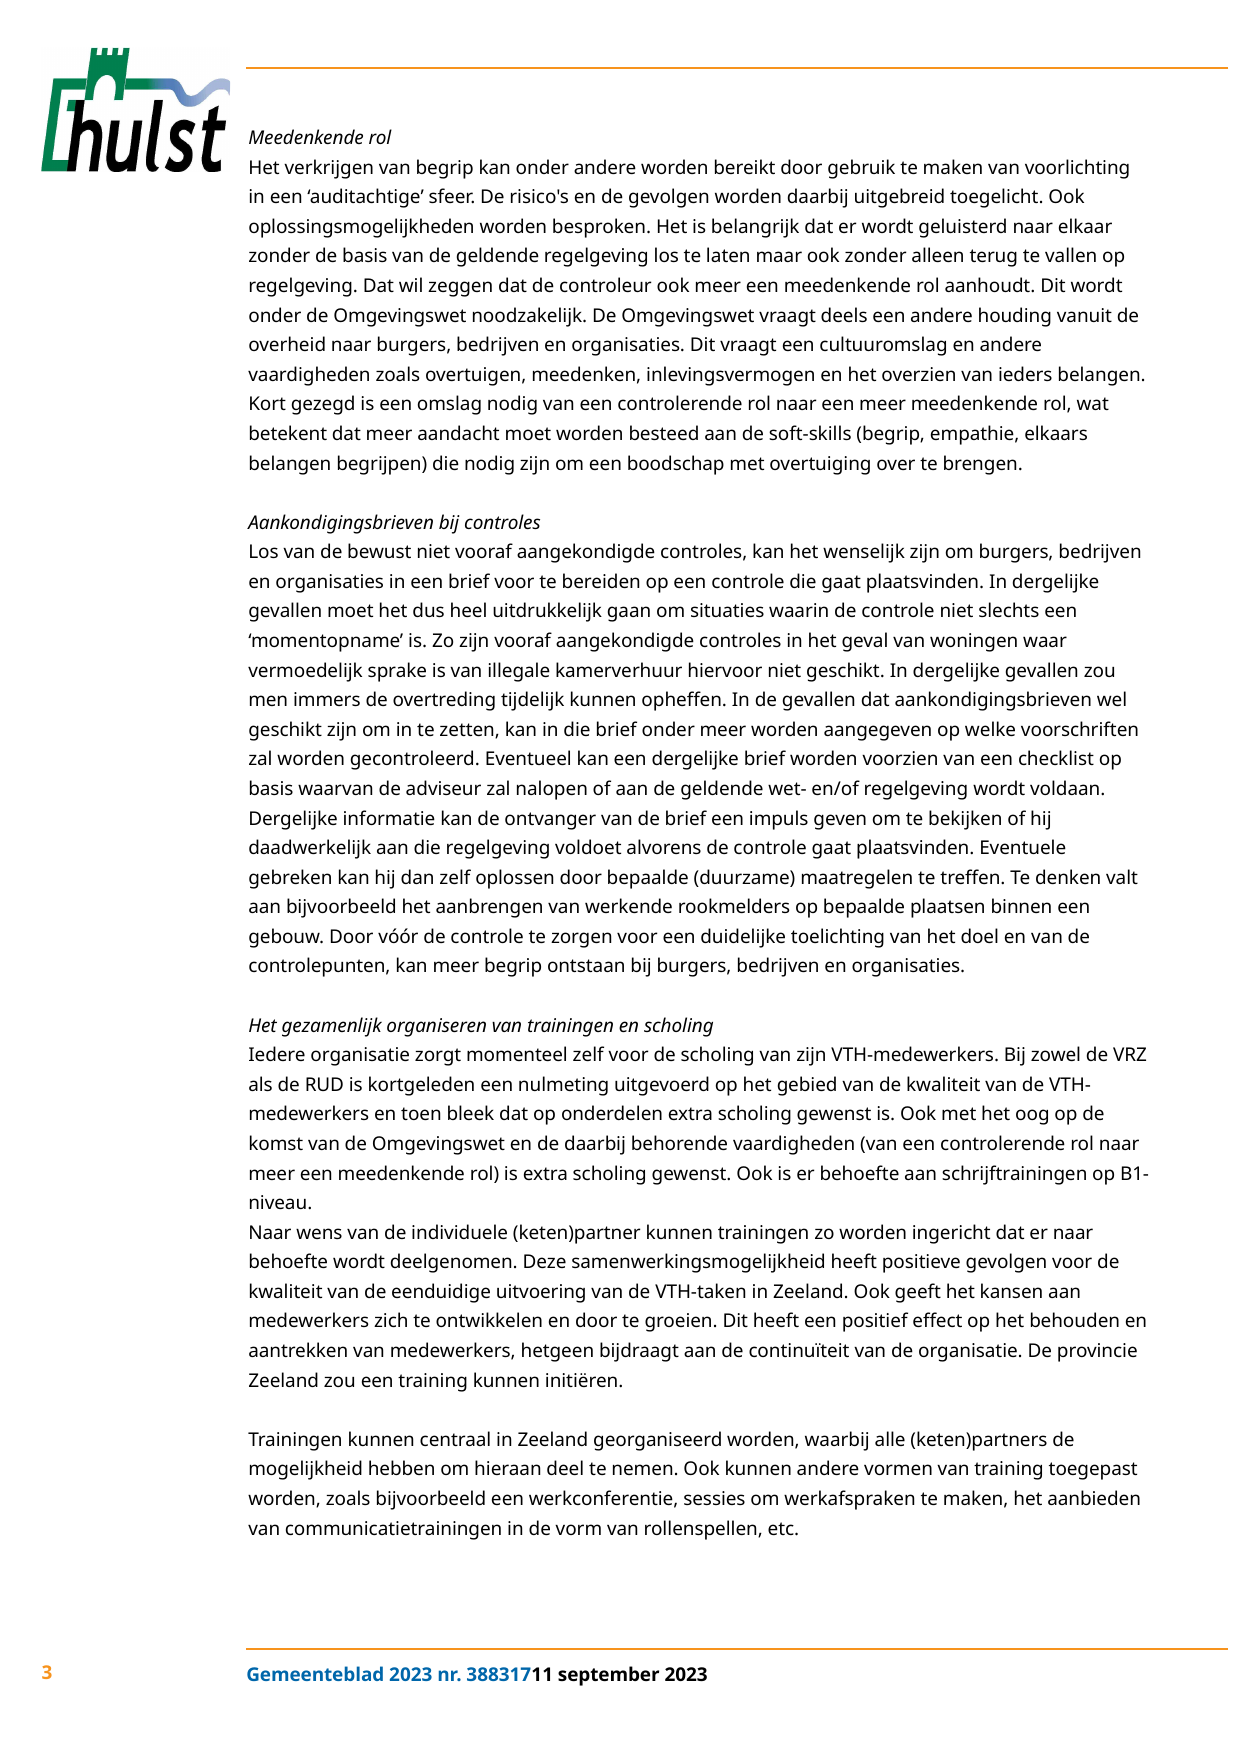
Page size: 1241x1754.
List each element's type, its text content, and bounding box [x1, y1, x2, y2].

text Iedere organisatie zorgt momenteel zelf voor de scholing van zijn VTH-medewerkers. Bij zowel de VRZ als de RUD is kortgeleden een nulmeting uitgevoerd op het gebied van de kwaliteit van de VTH-medewerkers en toen bleek dat op onderdelen extra scholing gewenst is. Ook met het oog op de komst van de Omgevingswet en de daarbij behorende vaardigheden (van een controlerende rol naar meer een meedenkende rol) is extra scholing gewenst. Ook is er behoefte aan schrijftrainingen op B1-niveau. [248, 1041, 1152, 1215]
text Het gezamenlijk organiseren van trainingen en scholing [248, 1012, 1152, 1038]
text Trainingen kunnen centraal in Zeeland georganiseerd worden, waarbij alle (keten)partners de mogelijkheid hebben om hieraan deel te nemen. Ook kunnen andere vormen van training toegepast worden, zoals bijvoorbeeld een werkconferentie, sessies om werkafspraken te maken, het aanbieden van communicatietrainingen in de vorm van rollenspellen, etc. [248, 1426, 1152, 1541]
text Los van de bewust niet vooraf aangekondigde controles, kan het wenselijk zijn om burgers, bedrijven en organisaties in een brief voor te bereiden op een controle die gaat plaatsvinden. In dergelijke gevallen moet het dus heel uitdrukkelijk gaan om situaties waarin de controle niet slechts een ‘momentopname’ is. Zo zijn vooraf aangekondigde controles in het geval van woningen waar vermoedelijk sprake is van illegale kamerverhuur hiervoor niet geschikt. In dergelijke gevallen zou men immers de overtreding tijdelijk kunnen opheffen. In de gevallen dat aankondigingsbrieven wel geschikt zijn om in te zetten, kan in die brief onder meer worden aangegeven op welke voorschriften zal worden gecontroleerd. Eventueel kan een dergelijke brief worden voorzien van een checklist op basis waarvan de adviseur zal nalopen of aan de geldende wet- en/of regelgeving wordt voldaan. Dergelijke informatie kan de ontvanger van de brief een impuls geven om te bekijken of hij daadwerkelijk aan die regelgeving voldoet alvorens de controle gaat plaatsvinden. Eventuele gebreken kan hij dan zelf oplossen door bepaalde (duurzame) maatregelen te treffen. Te denken valt aan bijvoorbeeld het aanbrengen van werkende rookmelders op bepaalde plaatsen binnen een gebouw. Door vóór de controle te zorgen voor een duidelijke toelichting van het doel en van de controlepunten, kan meer begrip ontstaan bij burgers, bedrijven en organisaties. [248, 538, 1152, 978]
text Het verkrijgen van begrip kan onder andere worden bereikt door gebruik te maken van voorlichting in een ‘auditachtige’ sfeer. De risico's en de gevolgen worden daarbij uitgebreid toegelicht. Ook oplossingsmogelijkheden worden besproken. Het is belangrijk dat er wordt geluisterd naar elkaar zonder de basis van de geldende regelgeving los te laten maar ook zonder alleen terug te vallen op regelgeving. Dat wil zeggen dat de controleur ook meer een meedenkende rol aanhoudt. Dit wordt onder de Omgevingswet noodzakelijk. De Omgevingswet vraagt deels een andere houding vanuit de overheid naar burgers, bedrijven en organisaties. Dit vraagt een cultuuromslag en andere vaardigheden zoals overtuigen, meedenken, inlevingsvermogen en het overzien van ieders belangen. [248, 154, 1152, 387]
text Kort gezegd is een omslag nodig van een controlerende rol naar een meer meedenkende rol, wat betekent dat meer aandacht moet worden besteed aan de soft-skills (begrip, empathie, elkaars belangen begrijpen) die nodig zijn om een boodschap met overtuiging over te brengen. [248, 391, 1152, 476]
text Naar wens van de individuele (keten)partner kunnen trainingen zo worden ingericht dat er naar behoefte wordt deelgenomen. Deze samenwerkingsmogelijkheid heeft positieve gevolgen voor de kwaliteit van de eenduidige uitvoering van de VTH-taken in Zeeland. Ook geeft het kansen aan medewerkers zich te ontwikkelen en door te groeien. Dit heeft een positief effect op het behouden en aantrekken van medewerkers, hetgeen bijdraagt aan de continuïteit van de organisatie. De provincie Zeeland zou een training kunnen initiëren. [248, 1219, 1152, 1393]
picture [41, 47, 231, 172]
text Aankondigingsbrieven bij controles [248, 509, 1152, 535]
text Meedenkende rol [248, 124, 1152, 150]
